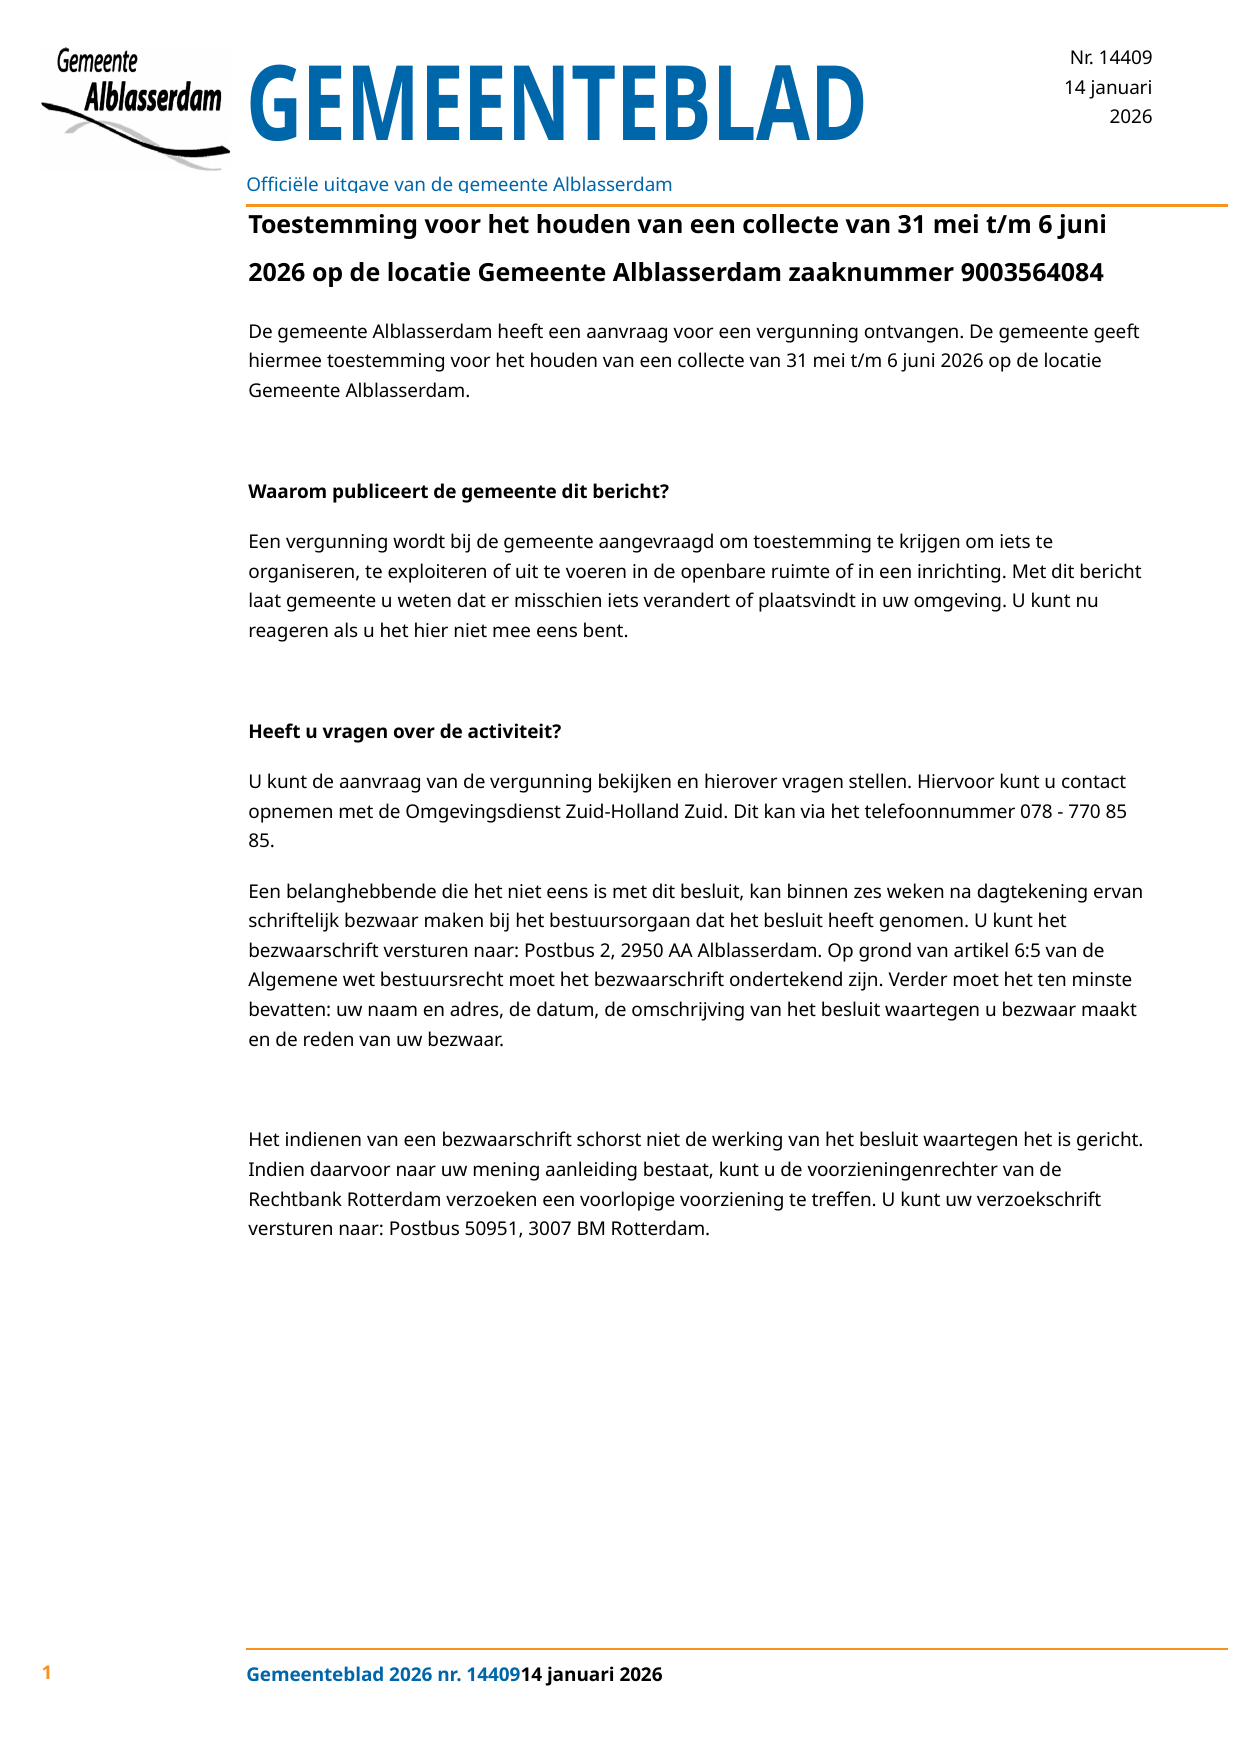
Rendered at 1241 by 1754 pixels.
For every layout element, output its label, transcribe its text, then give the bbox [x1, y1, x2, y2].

text Het indienen van een bezwaarschrift schorst niet de werking van het besluit waartegen het is gericht. Indien daarvoor naar uw mening aanleiding bestaat, kunt u de voorzieningenrechter van de Rechtbank Rotterdam verzoeken een voorlopige voorziening te treffen. U kunt uw verzoekschrift versturen naar: Postbus 50951, 3007 BM Rotterdam. [248, 1127, 1152, 1241]
text De gemeente Alblasserdam heeft een aanvraag voor een vergunning ontvangen. De gemeente geeft hiermee toestemming voor het houden van een collecte van 31 mei t/m 6 juni 2026 op de locatie Gemeente Alblasserdam. [248, 318, 1152, 403]
picture [41, 47, 231, 172]
text U kunt de aanvraag van de vergunning bekijken en hierover vragen stellen. Hiervoor kunt u contact opnemen met de Omgevingsdienst Zuid-Holland Zuid. Dit kan via het telefoonnummer 078 - 770 85 85. [248, 768, 1152, 853]
text Heeft u vragen over de activiteit? [248, 718, 1152, 744]
text Waarom publiceert de gemeente dit bericht? [248, 478, 1152, 504]
text Een vergunning wordt bij de gemeente aangevraagd om toestemming te krijgen om iets te organiseren, te exploiteren of uit te voeren in de openbare ruimte of in een inrichting. Met dit bericht laat gemeente u weten dat er misschien iets verandert of plaatsvindt in uw omgeving. U kunt nu reageren als u het hier niet mee eens bent. [248, 528, 1152, 643]
text Een belanghebbende die het niet eens is met dit besluit, kan binnen zes weken na dagtekening ervan schriftelijk bezwaar maken bij het bestuursorgaan dat het besluit heeft genomen. U kunt het bezwaarschrift versturen naar: Postbus 2, 2950 AA Alblasserdam. Op grond van artikel 6:5 van de Algemene wet bestuursrecht moet het bezwaarschrift ondertekend zijn. Verder moet het ten minste bevatten: uw naam en adres, de datum, de omschrijving van het besluit waartegen u bezwaar maakt en de reden van uw bezwaar. [248, 878, 1152, 1052]
text Toestemming voor het houden van een collecte van 31 mei t/m 6 juni 2026 op de locatie Gemeente Alblasserdam zaaknummer 9003564084 [248, 207, 1152, 288]
